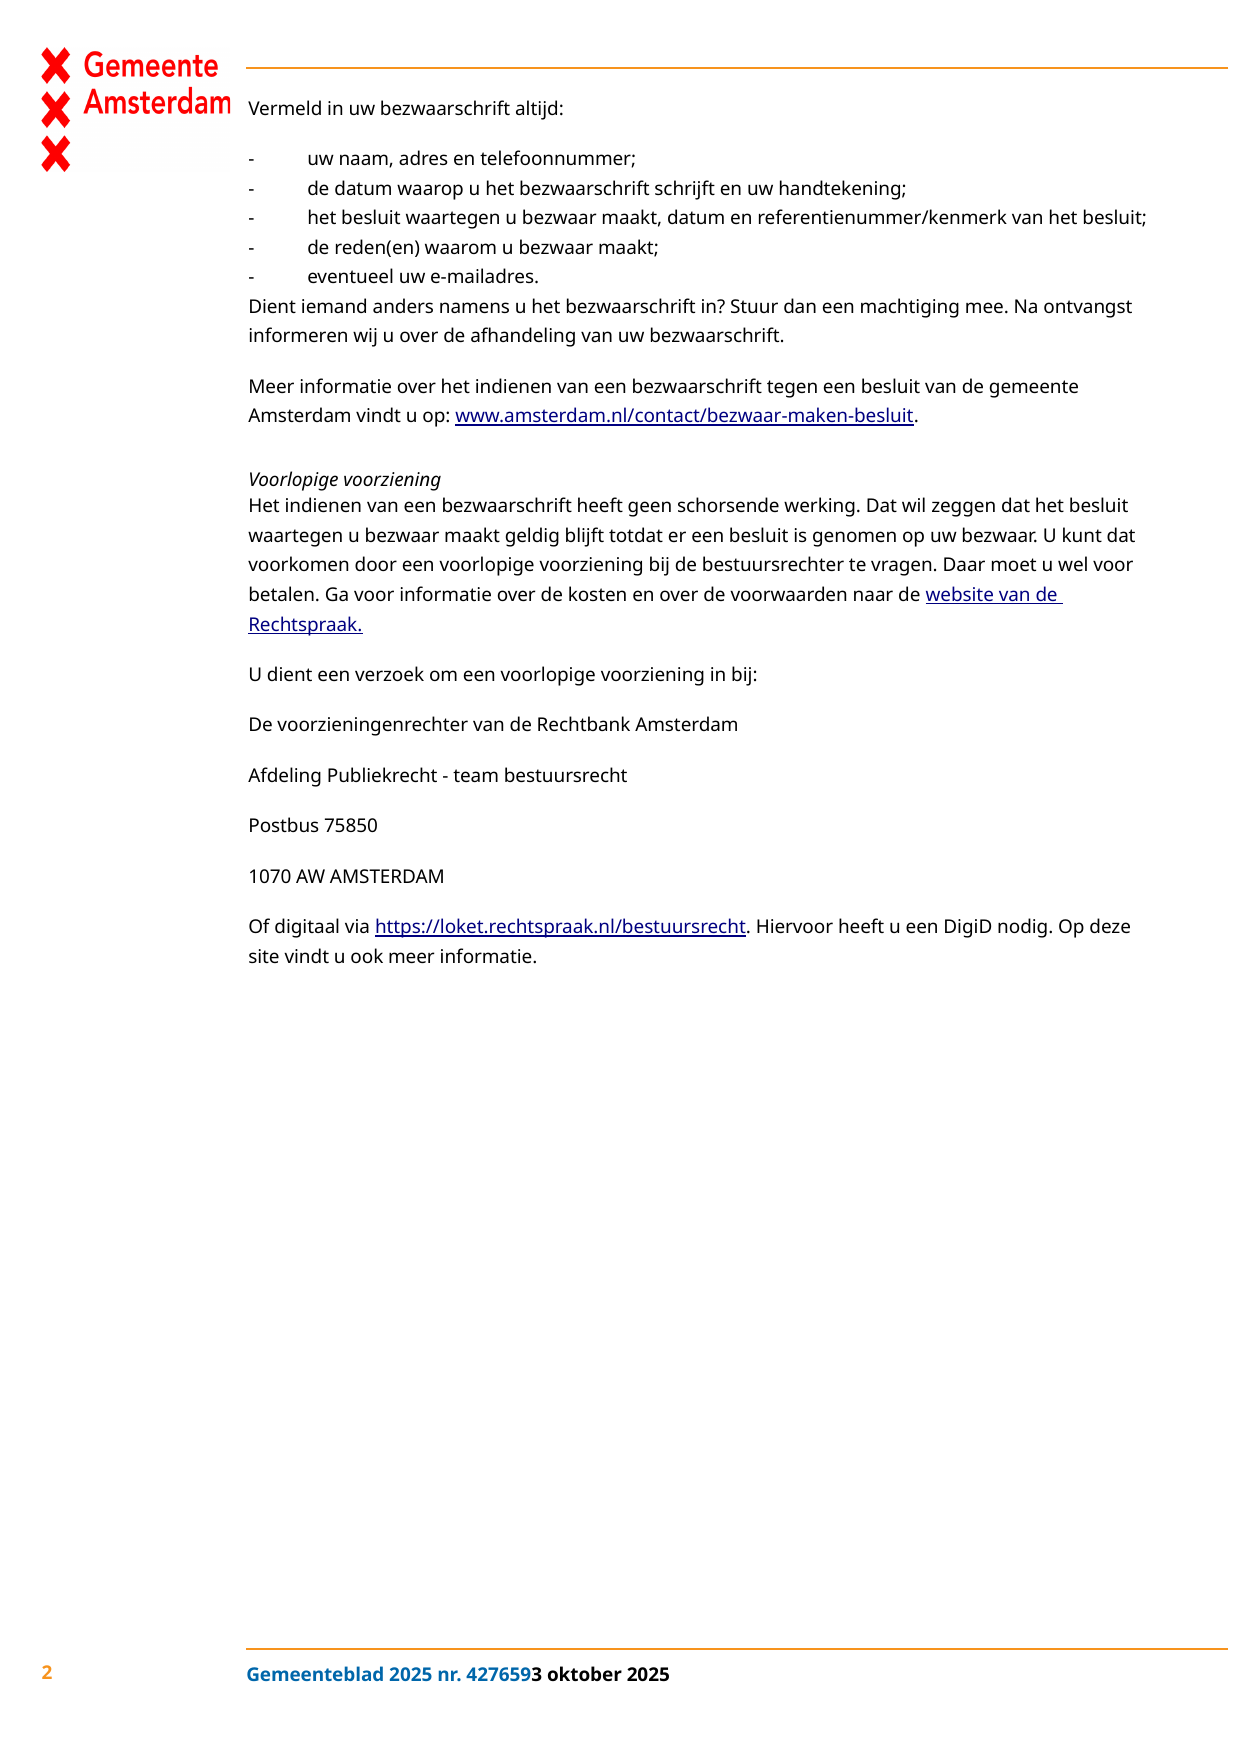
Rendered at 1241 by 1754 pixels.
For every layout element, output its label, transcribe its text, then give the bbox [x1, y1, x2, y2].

list de reden(en) waarom u bezwaar maakt; [248, 234, 1152, 260]
list eventueel uw e-mailadres. [248, 263, 1152, 289]
text 1070 AW AMSTERDAM [248, 863, 1152, 888]
text Postbus 75850 [248, 812, 1152, 838]
text Afdeling Publiekrecht - team bestuursrecht [248, 762, 1152, 788]
list uw naam, adres en telefoonnummer; [248, 145, 1152, 171]
text Voorlopige voorziening [248, 467, 1152, 492]
text U dient een verzoek om een voorlopige voorziening in bij: [248, 661, 1152, 687]
list het besluit waartegen u bezwaar maakt, datum en referentienummer/kenmerk van het besluit; [248, 204, 1152, 230]
text Dient iemand anders namens u het bezwaarschrift in? Stuur dan een machtiging mee. Na ontvangst informeren wij u over de afhandeling van uw bezwaarschrift. [248, 293, 1152, 348]
text Het indienen van een bezwaarschrift heeft geen schorsende werking. Dat wil zeggen dat het besluit waartegen u bezwaar maakt geldig blijft totdat er een besluit is genomen op uw bezwaar. U kunt dat voorkomen door een voorlopige voorziening bij de bestuursrechter te vragen. Daar moet u wel voor betalen. Ga voor informatie over de kosten en over de voorwaarden naar de website van de Rechtspraak. [248, 492, 1152, 636]
picture [41, 47, 231, 172]
text De voorzieningenrechter van de Rechtbank Amsterdam [248, 712, 1152, 737]
list de datum waarop u het bezwaarschrift schrijft en uw handtekening; [248, 175, 1152, 201]
text Vermeld in uw bezwaarschrift altijd: [248, 95, 1152, 121]
text Meer informatie over het indienen van een bezwaarschrift tegen een besluit van de gemeente Amsterdam vindt u op: www.amsterdam.nl/contact/bezwaar-maken-besluit. [248, 373, 1152, 428]
text Of digitaal via https://loket.rechtspraak.nl/bestuursrecht. Hiervoor heeft u een DigiD nodig. Op deze site vindt u ook meer informatie. [248, 913, 1152, 968]
